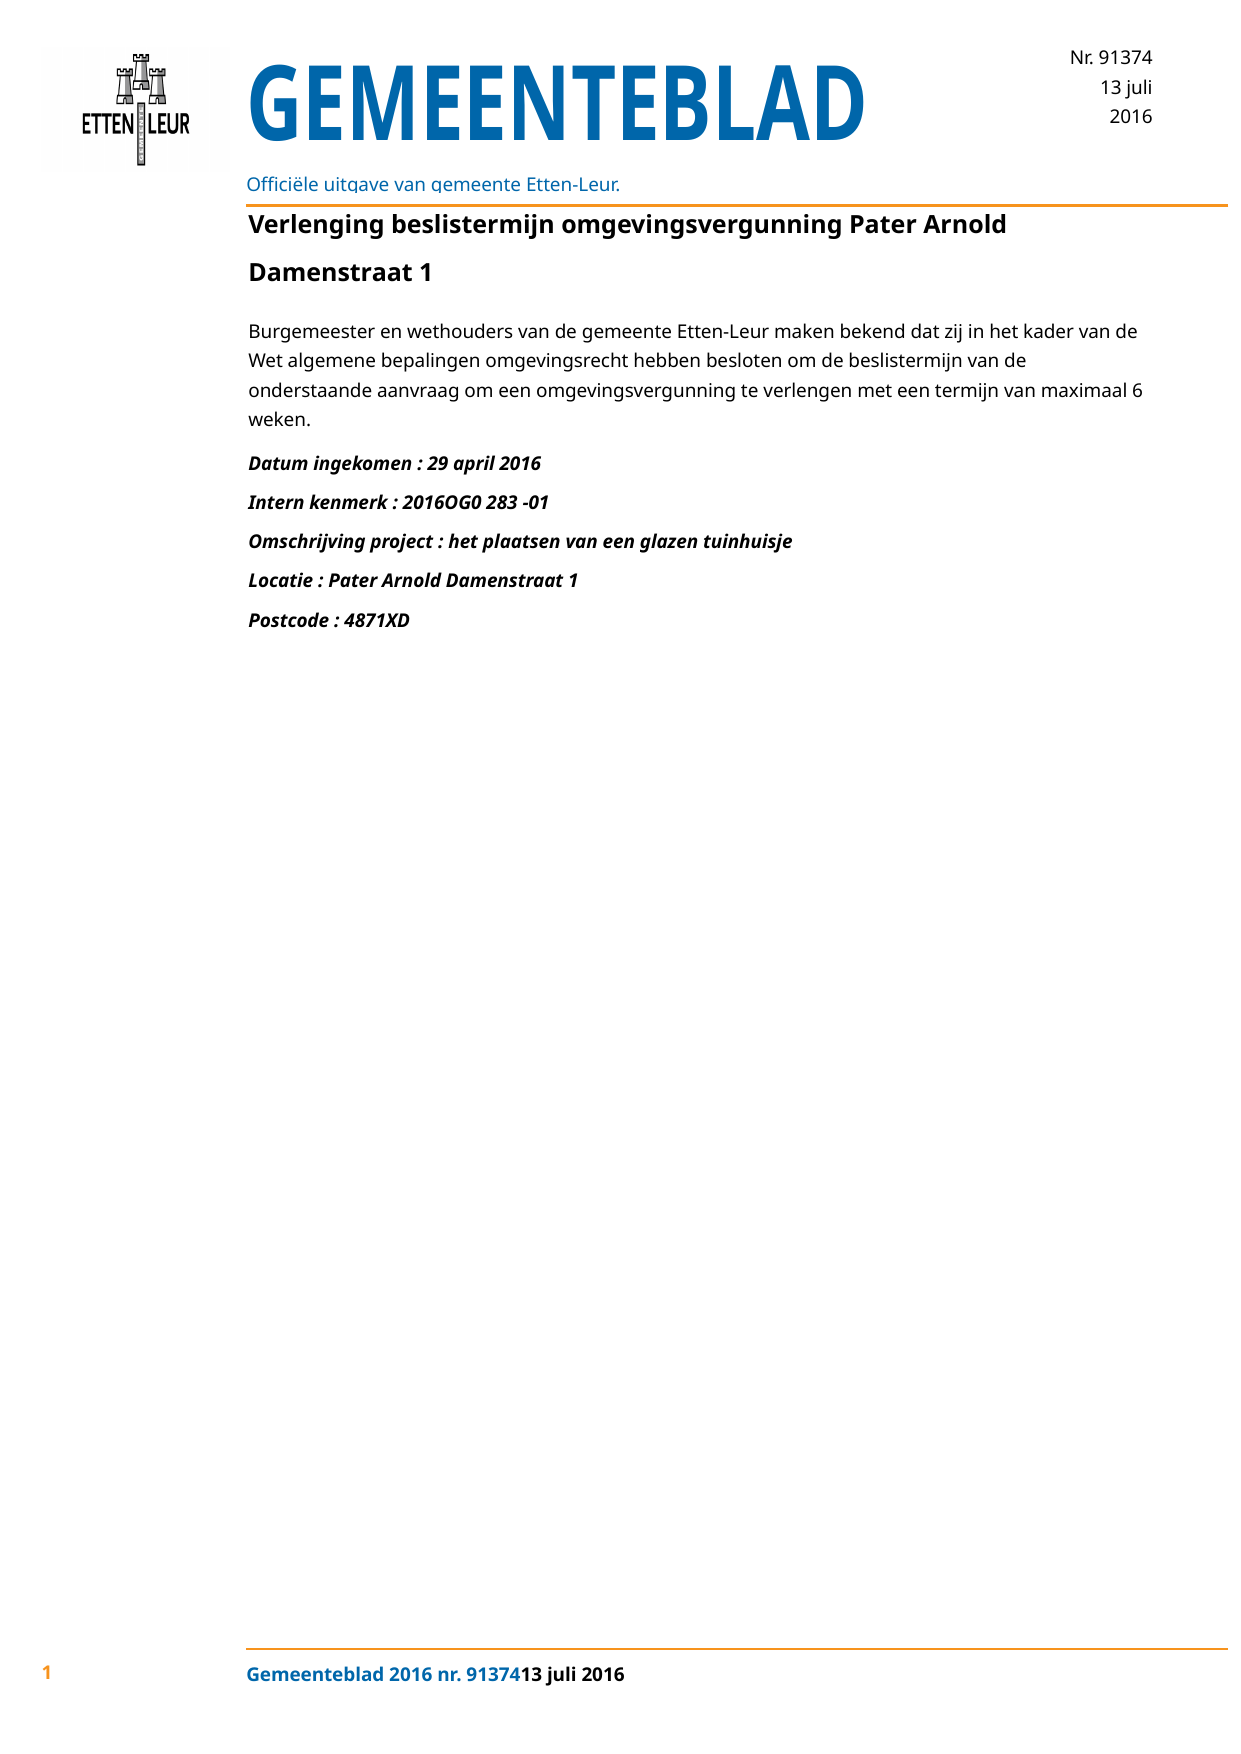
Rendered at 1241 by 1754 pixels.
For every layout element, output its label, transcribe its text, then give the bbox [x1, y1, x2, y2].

text Omschrijving project : het plaatsen van een glazen tuinhuisje [248, 528, 1152, 554]
text Datum ingekomen : 29 april 2016 [248, 450, 1152, 476]
picture [41, 47, 231, 172]
text Intern kenmerk : 2016OG0 283 -01 [248, 489, 1152, 515]
text Postcode : 4871XD [248, 607, 1152, 633]
text Burgemeester en wethouders van de gemeente Etten-Leur maken bekend dat zij in het kader van de Wet algemene bepalingen omgevingsrecht hebben besloten om de beslistermijn van de onderstaande aanvraag om een omgevingsvergunning te verlengen met een termijn van maximaal 6 weken. [248, 318, 1152, 432]
text Verlenging beslistermijn omgevingsvergunning Pater Arnold Damenstraat 1 [248, 207, 1152, 288]
text Locatie : Pater Arnold Damenstraat 1 [248, 568, 1152, 593]
